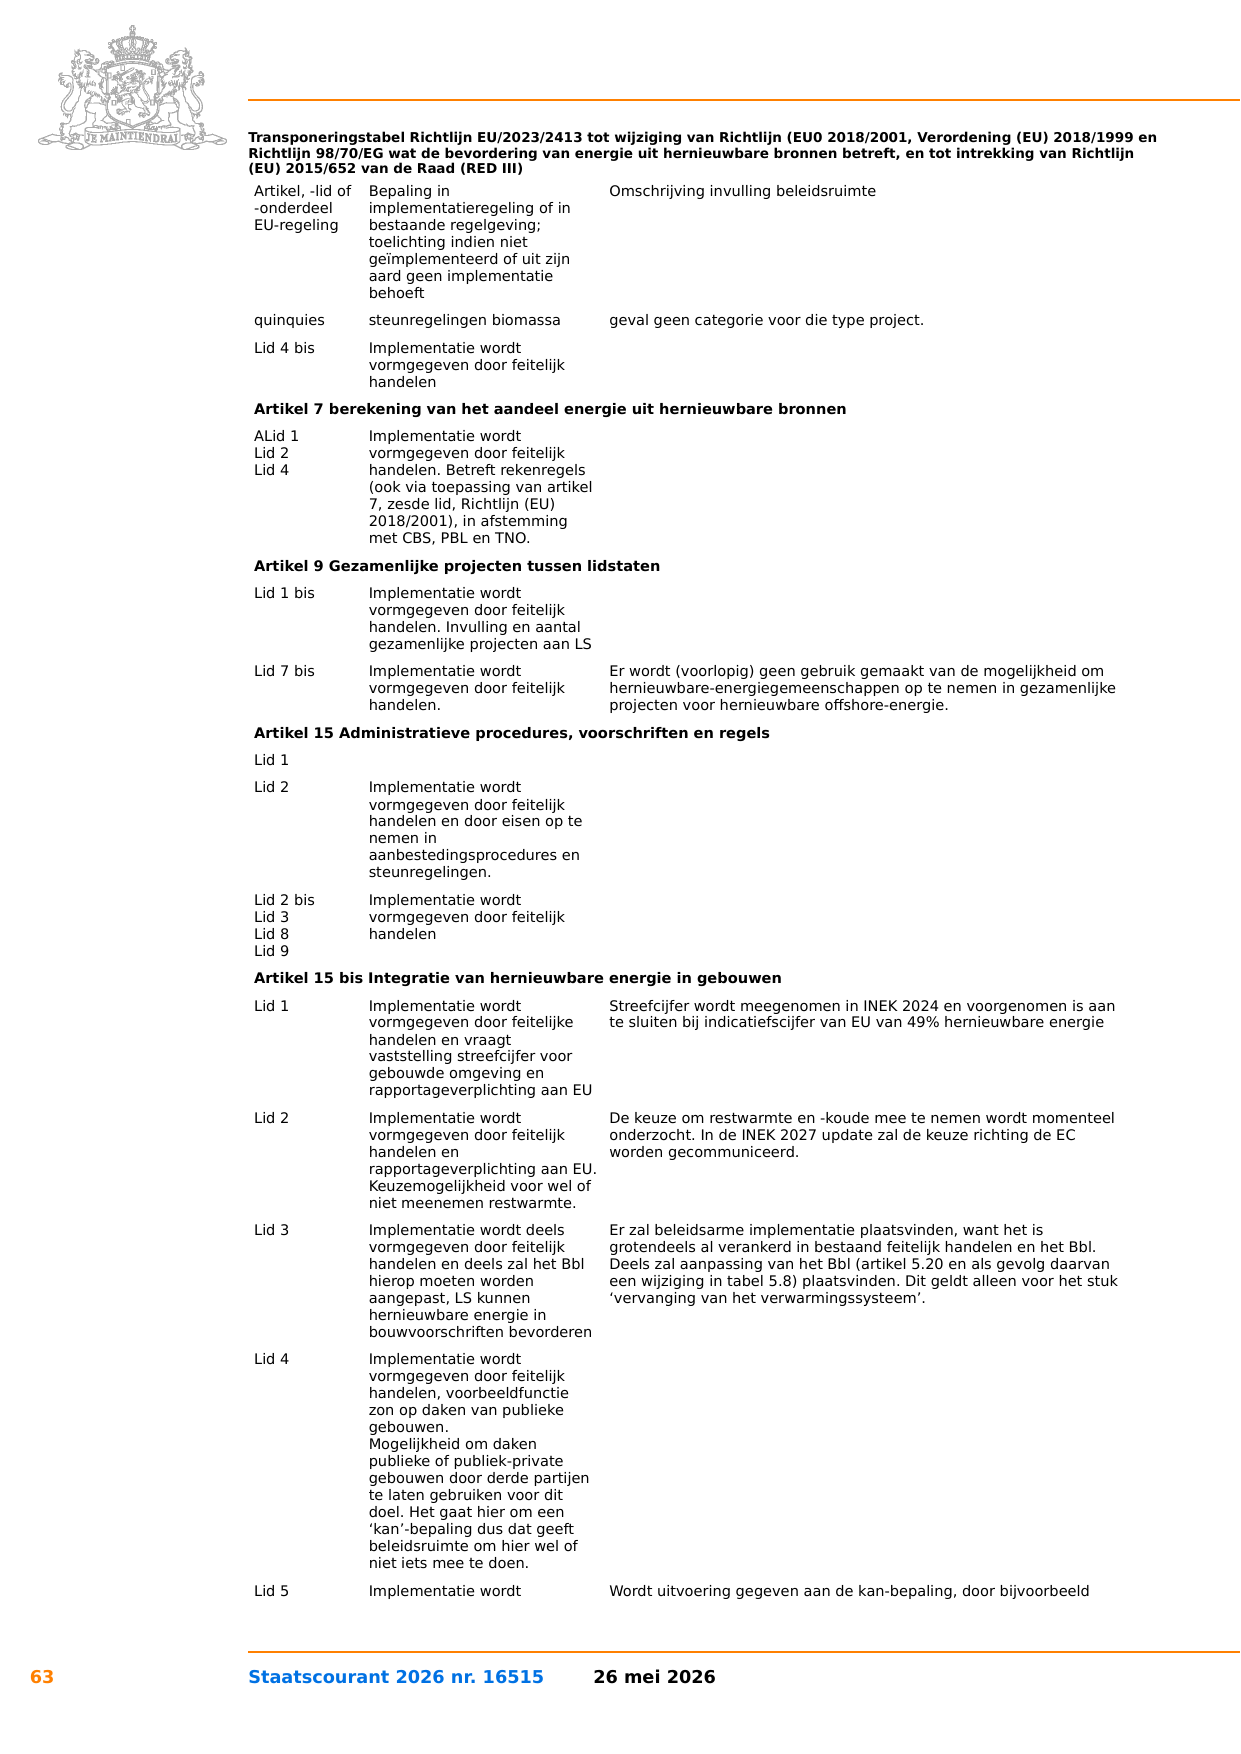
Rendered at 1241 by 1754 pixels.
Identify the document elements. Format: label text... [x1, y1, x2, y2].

table_cell Lid 5 [249, 1578, 362, 1604]
table_cell [1136, 775, 1163, 886]
table_cell Artikel 7 berekening van het aandeel energie uit hernieuwbare bronnen [249, 396, 1163, 422]
table_cell [1136, 1217, 1163, 1346]
table_cell Implementatie wordt vormgegeven door feitelijk handelen. [363, 659, 603, 719]
table_cell Lid 1 bis [249, 580, 362, 657]
table_cell Lid 1 [249, 747, 362, 774]
table_cell Er zal beleidsarme implementatie plaatsvinden, want het is grotendeels al verankerd in bestaand feitelijk handelen en het Bbl. Deels zal aanpassing van het Bbl (artikel 5.20 en als gevolg daarvan een wijziging in tabel 5.8) plaatsvinden. Dit geldt alleen voor het stuk ‘vervanging van het verwarmingssysteem’. [604, 1217, 1135, 1346]
table_cell Lid 7 bis [249, 659, 362, 719]
table_cell Artikel 15 bis Integratie van hernieuwbare energie in gebouwen [249, 965, 1163, 992]
table_cell [1136, 335, 1163, 395]
table_cell Implementatie wordt [363, 1578, 603, 1604]
table_cell Implementatie wordt vormgegeven door feitelijk handelen [363, 335, 603, 395]
table_cell Implementatie wordt vormgegeven door feitelijk handelen [363, 887, 603, 964]
table_cell Artikel 15 Administratieve procedures, voorschriften en regels [249, 720, 1163, 746]
table_cell [604, 335, 1135, 395]
table_cell Streefcijfer wordt meegenomen in INEK 2024 en voorgenomen is aan te sluiten bij indicatiefscijfer van EU van 49% hernieuwbare energie [604, 993, 1135, 1104]
table_cell ALid 1 Lid 2 Lid 4 [249, 424, 362, 552]
table_cell [1136, 178, 1163, 306]
table_cell Wordt uitvoering gegeven aan de kan-bepaling, door bijvoorbeeld [604, 1578, 1135, 1604]
table_cell Bepaling in implementatieregeling of in bestaande regelgeving; toelichting indien niet geïmplementeerd of uit zijn aard geen implementatie behoeft [363, 178, 603, 306]
table_cell [363, 747, 603, 774]
table_cell Lid 4 bis [249, 335, 362, 395]
table_cell Implementatie wordt vormgegeven door feitelijk handelen en rapportageverplichting aan EU. Keuzemogelijkheid voor wel of niet meenemen restwarmte. [363, 1105, 603, 1216]
table_cell [604, 747, 1135, 774]
picture [38, 25, 227, 150]
table_cell Lid 4 [249, 1347, 362, 1577]
table_cell Artikel 9 Gezamenlijke projecten tussen lidstaten [249, 553, 1163, 579]
table_cell Lid 2 bis Lid 3 Lid 8 Lid 9 [249, 887, 362, 964]
table_cell [604, 580, 1135, 657]
table_cell [1136, 1578, 1163, 1604]
table_cell Lid 2 [249, 775, 362, 886]
table_cell Artikel, -lid of -onderdeel EU-regeling [249, 178, 362, 306]
table_cell steunregelingen biomassa [363, 308, 603, 334]
table_cell [604, 775, 1135, 886]
table_cell [1136, 747, 1163, 774]
table_cell Omschrijving invulling beleidsruimte [604, 178, 1135, 306]
table_cell Implementatie wordt vormgegeven door feitelijk handelen. Betreft rekenregels (ook via toepassing van artikel 7, zesde lid, Richtlijn (EU) 2018/2001), in afstemming met CBS, PBL en TNO. [363, 424, 603, 552]
table_cell [1136, 1347, 1163, 1577]
table_cell quinquies [249, 308, 362, 334]
table_cell [1136, 308, 1163, 334]
table_cell [1136, 887, 1163, 964]
table_cell [604, 1347, 1135, 1577]
table_cell Er wordt (voorlopig) geen gebruik gemaakt van de mogelijkheid om hernieuwbare-energiegemeenschappen op te nemen in gezamenlijke projecten voor hernieuwbare offshore-energie. [604, 659, 1135, 719]
table_cell Lid 3 [249, 1217, 362, 1346]
table_cell [1136, 993, 1163, 1104]
table_cell Implementatie wordt vormgegeven door feitelijk handelen en door eisen op te nemen in aanbestedingsprocedures en steunregelingen. [363, 775, 603, 886]
table_cell geval geen categorie voor die type project. [604, 308, 1135, 334]
table_cell [1136, 659, 1163, 719]
table_cell Implementatie wordt vormgegeven door feitelijk handelen. Invulling en aantal gezamenlijke projecten aan LS [363, 580, 603, 657]
table_cell [604, 887, 1135, 964]
table_cell [1136, 1105, 1163, 1216]
table_cell Lid 2 [249, 1105, 362, 1216]
table_cell Lid 1 [249, 993, 362, 1104]
table_cell [604, 424, 1135, 552]
table_header Transponeringstabel Richtlijn EU/2023/2413 tot wijziging van Richtlijn (EU0 2018/2001, Verordening (EU) 2018/1999 en Richtlijn 98/70/EG wat de bevordering van energie uit hernieuwbare bronnen betreft, en tot intrekking van Richtlijn (EU) 2015/652 van de Raad (RED III) [248, 130, 1163, 177]
table_cell De keuze om restwarmte en -koude mee te nemen wordt momenteel onderzocht. In de INEK 2027 update zal de keuze richting de EC worden gecommuniceerd. [604, 1105, 1135, 1216]
table_cell Implementatie wordt vormgegeven door feitelijk handelen, voorbeeldfunctie zon op daken van publieke gebouwen. Mogelijkheid om daken publieke of publiek-private gebouwen door derde partijen te laten gebruiken voor dit doel. Het gaat hier om een ‘kan’-bepaling dus dat geeft beleidsruimte om hier wel of niet iets mee te doen. [363, 1347, 603, 1577]
table_cell Implementatie wordt deels vormgegeven door feitelijk handelen en deels zal het Bbl hierop moeten worden aangepast, LS kunnen hernieuwbare energie in bouwvoorschriften bevorderen [363, 1217, 603, 1346]
table_cell Implementatie wordt vormgegeven door feitelijke handelen en vraagt vaststelling streefcijfer voor gebouwde omgeving en rapportageverplichting aan EU [363, 993, 603, 1104]
table_cell [1136, 424, 1163, 552]
table_cell [1136, 580, 1163, 657]
